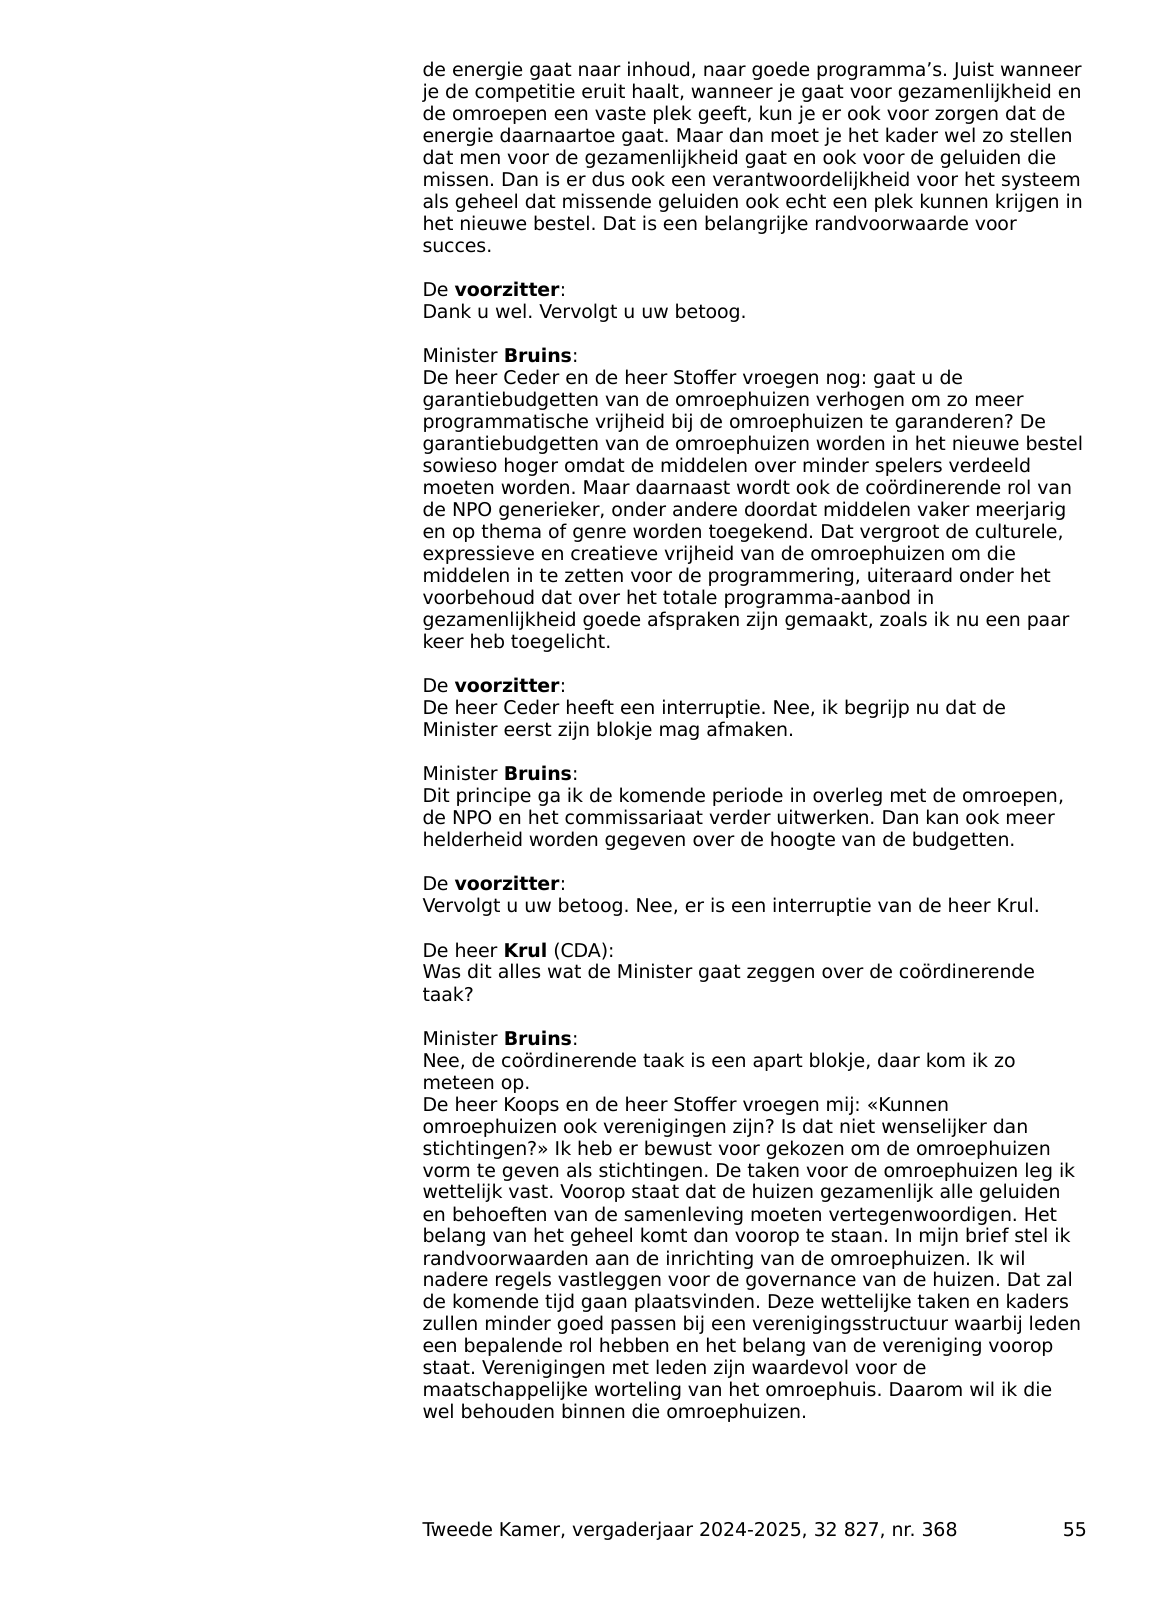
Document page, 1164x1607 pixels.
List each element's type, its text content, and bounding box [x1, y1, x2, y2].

text de energie gaat naar inhoud, naar goede programma’s. Juist wanneer je de competitie eruit haalt, wanneer je gaat voor gezamenlijkheid en de omroepen een vaste plek geeft, kun je er ook voor zorgen dat de energie daarnaartoe gaat. Maar dan moet je het kader wel zo stellen dat men voor de gezamenlijkheid gaat en ook voor de geluiden die missen. Dan is er dus ook een verantwoordelijkheid voor het systeem als geheel dat missende geluiden ook echt een plek kunnen krijgen in het nieuwe bestel. Dat is een belangrijke randvoorwaarde voor succes. [422, 59, 1087, 257]
text De voorzitter: [422, 873, 1087, 895]
text Minister Bruins: [422, 1028, 1087, 1049]
text Was dit alles wat de Minister gaat zeggen over de coördinerende taak? [422, 961, 1087, 1005]
text De heer Ceder en de heer Stoffer vroegen nog: gaat u de garantiebudgetten van de omroephuizen verhogen om zo meer programmatische vrijheid bij de omroephuizen te garanderen? De garantiebudgetten van de omroephuizen worden in het nieuwe bestel sowieso hoger omdat de middelen over minder spelers verdeeld moeten worden. Maar daarnaast wordt ook de coördinerende rol van de NPO generieker, onder andere doordat middelen vaker meerjarig en op thema of genre worden toegekend. Dat vergroot de culturele, expressieve en creatieve vrijheid van de omroephuizen om die middelen in te zetten voor de programmering, uiteraard onder het voorbehoud dat over het totale programma-aanbod in gezamenlijkheid goede afspraken zijn gemaakt, zoals ik nu een paar keer heb toegelicht. [422, 367, 1087, 653]
text Dit principe ga ik de komende periode in overleg met de omroepen, de NPO en het commissariaat verder uitwerken. Dan kan ook meer helderheid worden gegeven over de hoogte van de budgetten. [422, 785, 1087, 851]
text De voorzitter: [422, 675, 1087, 697]
text Vervolgt u uw betoog. Nee, er is een interruptie van de heer Krul. [422, 895, 1087, 917]
text De heer Krul (CDA): [422, 939, 1087, 961]
text De heer Ceder heeft een interruptie. Nee, ik begrijp nu dat de Minister eerst zijn blokje mag afmaken. [422, 697, 1087, 741]
text Minister Bruins: [422, 763, 1087, 785]
text Nee, de coördinerende taak is een apart blokje, daar kom ik zo meteen op. [422, 1049, 1087, 1093]
text Minister Bruins: [422, 345, 1087, 367]
text De heer Koops en de heer Stoffer vroegen mij: «Kunnen omroephuizen ook verenigingen zijn? Is dat niet wenselijker dan stichtingen?» Ik heb er bewust voor gekozen om de omroephuizen vorm te geven als stichtingen. De taken voor de omroephuizen leg ik wettelijk vast. Voorop staat dat de huizen gezamenlijk alle geluiden en behoeften van de samenleving moeten vertegenwoordigen. Het belang van het geheel komt dan voorop te staan. In mijn brief stel ik randvoorwaarden aan de inrichting van de omroephuizen. Ik wil nadere regels vastleggen voor de governance van de huizen. Dat zal de komende tijd gaan plaatsvinden. Deze wettelijke taken en kaders zullen minder goed passen bij een verenigingsstructuur waarbij leden een bepalende rol hebben en het belang van de vereniging voorop staat. Verenigingen met leden zijn waardevol voor de maatschappelijke worteling van het omroephuis. Daarom wil ik die wel behouden binnen die omroephuizen. [422, 1093, 1087, 1423]
text De voorzitter: [422, 279, 1087, 301]
text Dank u wel. Vervolgt u uw betoog. [422, 301, 1087, 323]
